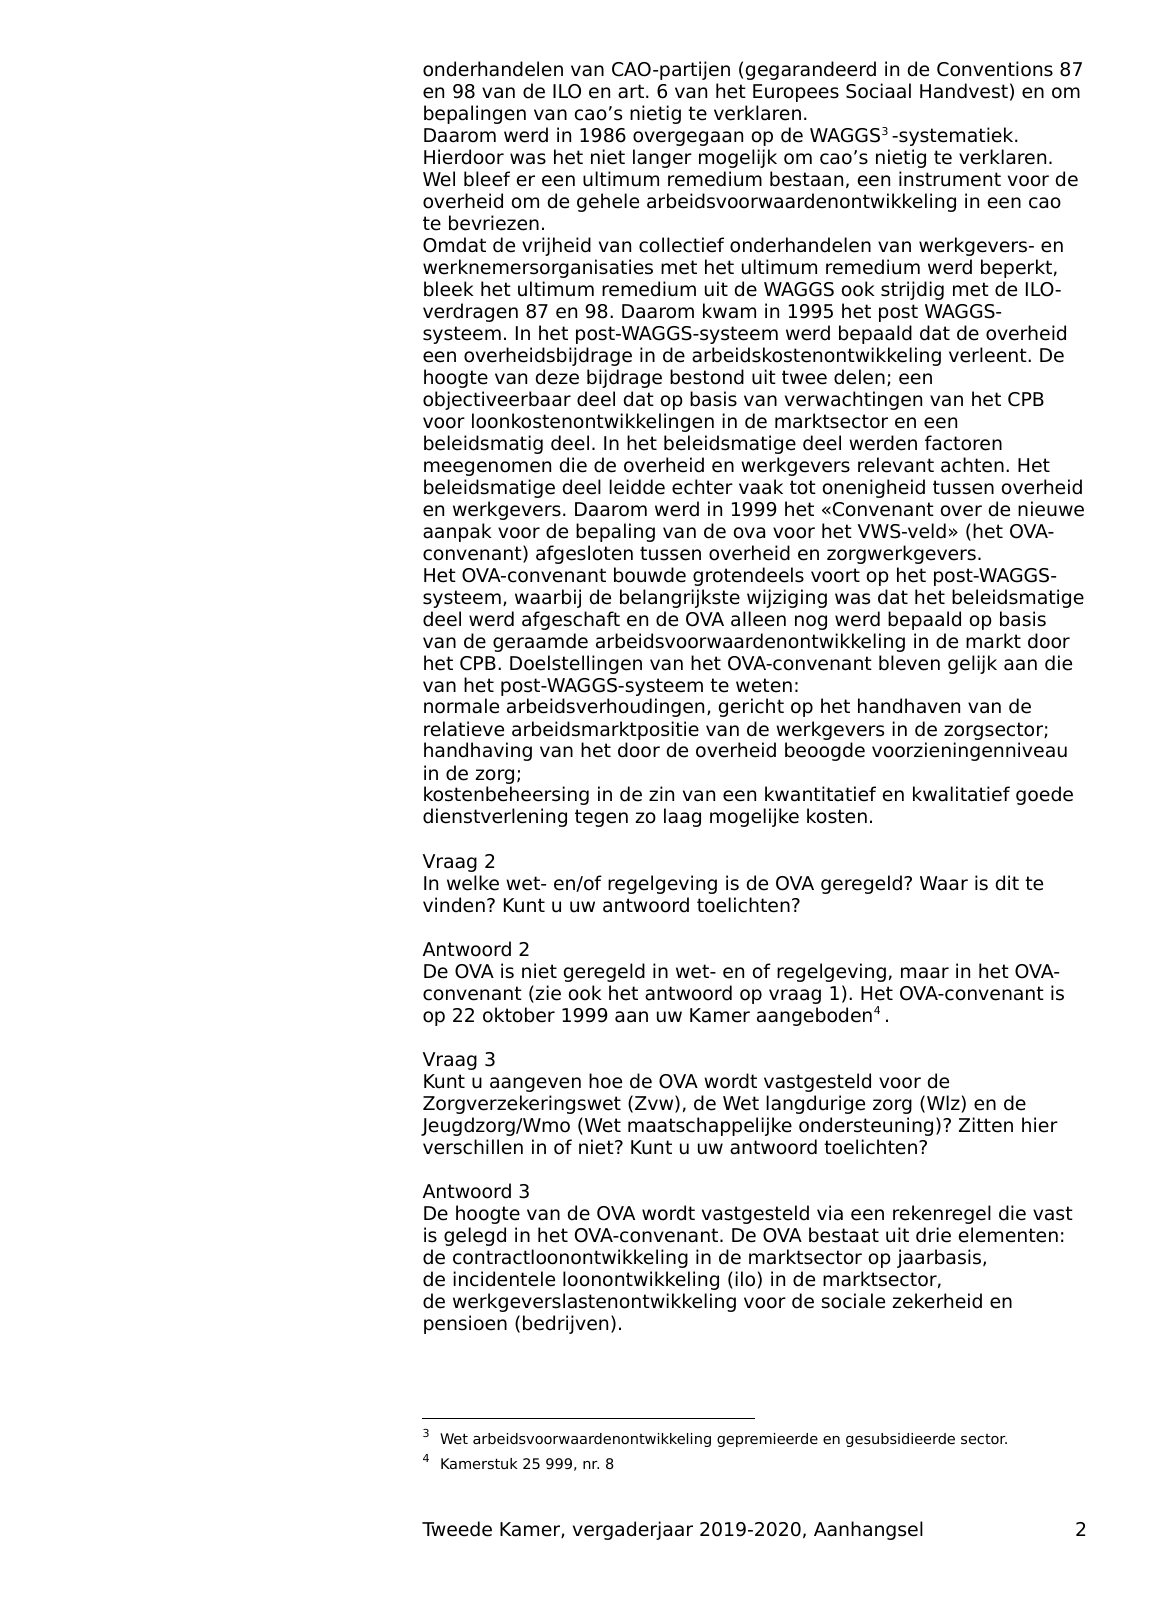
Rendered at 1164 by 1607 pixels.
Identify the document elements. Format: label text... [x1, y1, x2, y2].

text Het OVA-convenant bouwde grotendeels voort op het post-WAGGS-systeem, waarbij de belangrijkste wijziging was dat het beleidsmatige deel werd afgeschaft en de OVA alleen nog werd bepaald op basis van de geraamde arbeidsvoorwaardenontwikkeling in de markt door het CPB. Doelstellingen van het OVA-convenant bleven gelijk aan die van het post-WAGGS-systeem te weten: [422, 564, 1087, 696]
text Vraag 3 [422, 1049, 1087, 1071]
text handhaving van het door de overheid beoogde voorzieningenniveau in de zorg; [422, 740, 1087, 784]
text Kunt u aangeven hoe de OVA wordt vastgesteld voor de Zorgverzekeringswet (Zvw), de Wet langdurige zorg (Wlz) en de Jeugdzorg/Wmo (Wet maatschappelijke ondersteuning)? Zitten hier verschillen in of niet? Kunt u uw antwoord toelichten? [422, 1071, 1087, 1159]
text Vraag 2 [422, 851, 1087, 872]
text Kamerstuk 25 999, nr. 8 [422, 1452, 1087, 1474]
text Antwoord 3 [422, 1181, 1087, 1203]
text kostenbeheersing in de zin van een kwantitatief en kwalitatief goede dienstverlening tegen zo laag mogelijke kosten. [422, 784, 1087, 828]
text De hoogte van de OVA wordt vastgesteld via een rekenregel die vast is gelegd in het OVA-convenant. De OVA bestaat uit drie elementen: [422, 1203, 1087, 1247]
text Daarom werd in 1986 overgegaan op de WAGGS-systematiek. Hierdoor was het niet langer mogelijk om cao’s nietig te verklaren. Wel bleef er een ultimum remedium bestaan, een instrument voor de overheid om de gehele arbeidsvoorwaardenontwikkeling in een cao te bevriezen. [422, 125, 1087, 235]
text de incidentele loonontwikkeling (ilo) in de marktsector, [422, 1269, 1087, 1291]
text onderhandelen van CAO-partijen (gegarandeerd in de Conventions 87 en 98 van de ILO en art. 6 van het Europees Sociaal Handvest) en om bepalingen van cao’s nietig te verklaren. [422, 59, 1087, 125]
text Omdat de vrijheid van collectief onderhandelen van werkgevers- en werknemersorganisaties met het ultimum remedium werd beperkt, bleek het ultimum remedium uit de WAGGS ook strijdig met de ILO-verdragen 87 en 98. Daarom kwam in 1995 het post WAGGS-systeem. In het post-WAGGS-systeem werd bepaald dat de overheid een overheidsbijdrage in de arbeidskostenontwikkeling verleent. De hoogte van deze bijdrage bestond uit twee delen; een objectiveerbaar deel dat op basis van verwachtingen van het CPB voor loonkostenontwikkelingen in de marktsector en een beleidsmatig deel. In het beleidsmatige deel werden factoren meegenomen die de overheid en werkgevers relevant achten. Het beleidsmatige deel leidde echter vaak tot onenigheid tussen overheid en werkgevers. Daarom werd in 1999 het «Convenant over de nieuwe aanpak voor de bepaling van de ova voor het VWS-veld» (het OVA-convenant) afgesloten tussen overheid en zorgwerkgevers. [422, 235, 1087, 564]
text In welke wet- en/of regelgeving is de OVA geregeld? Waar is dit te vinden? Kunt u uw antwoord toelichten? [422, 872, 1087, 916]
text normale arbeidsverhoudingen, gericht op het handhaven van de relatieve arbeidsmarktpositie van de werkgevers in de zorgsector; [422, 696, 1087, 740]
text de werkgeverslastenontwikkeling voor de sociale zekerheid en pensioen (bedrijven). [422, 1291, 1087, 1335]
text Wet arbeidsvoorwaardenontwikkeling gepremieerde en gesubsidieerde sector. [422, 1427, 1087, 1449]
text De OVA is niet geregeld in wet- en of regelgeving, maar in het OVA-convenant (zie ook het antwoord op vraag 1). Het OVA-convenant is op 22 oktober 1999 aan uw Kamer aangeboden. [422, 961, 1087, 1027]
text de contractloonontwikkeling in de marktsector op jaarbasis, [422, 1247, 1087, 1269]
text Antwoord 2 [422, 939, 1087, 961]
